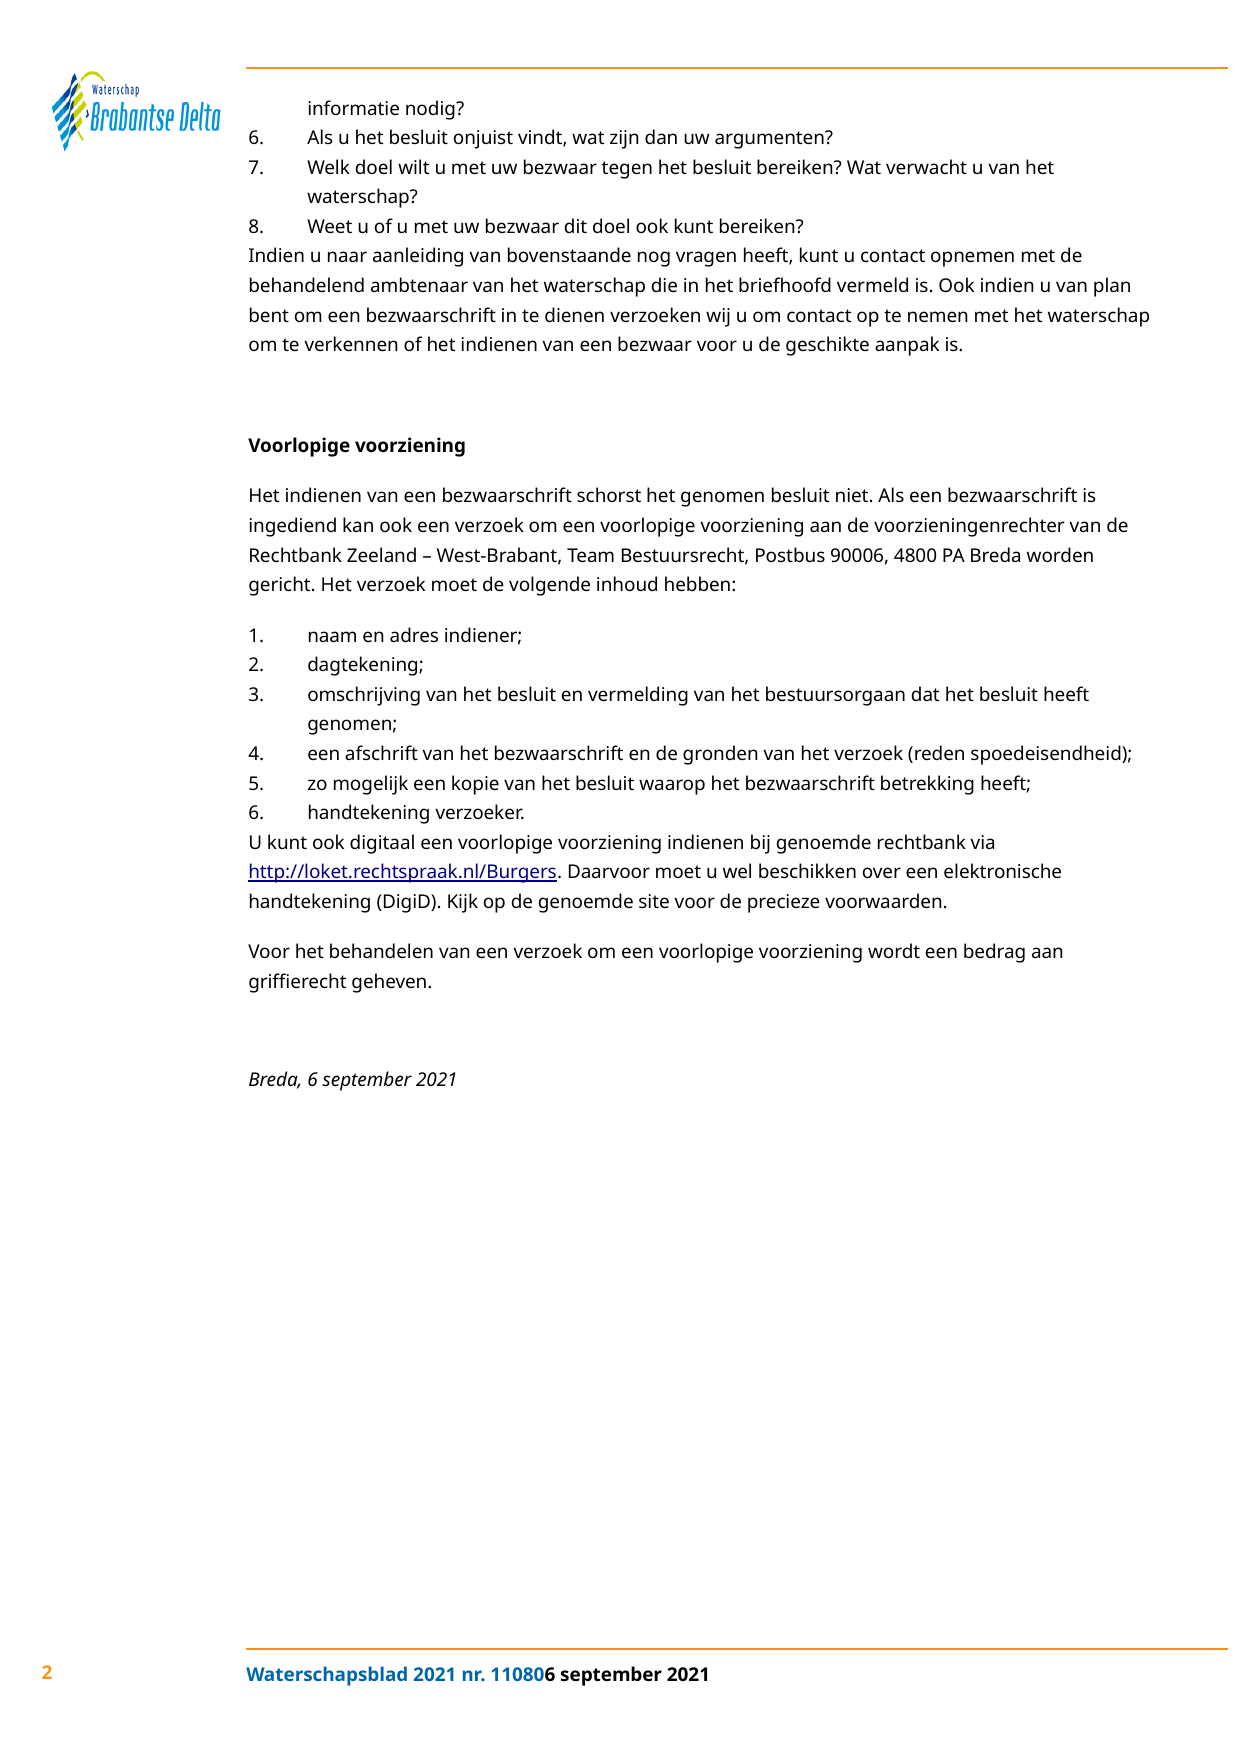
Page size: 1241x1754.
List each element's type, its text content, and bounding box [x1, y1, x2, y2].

list Welk doel wilt u met uw bezwaar tegen het besluit bereiken? Wat verwacht u van het waterschap? [248, 154, 1152, 209]
list informatie nodig? [248, 95, 1152, 121]
list naam en adres indiener; [248, 622, 1152, 648]
text Breda, 6 september 2021 [248, 1066, 1152, 1092]
text U kunt ook digitaal een voorlopige voorziening indienen bij genoemde rechtbank via http://loket.rechtspraak.nl/Burgers. Daarvoor moet u wel beschikken over een elektronische handtekening (DigiD). Kijk op de genoemde site voor de precieze voorwaarden. [248, 829, 1152, 914]
list dagtekening; [248, 651, 1152, 677]
text Het indienen van een bezwaarschrift schorst het genomen besluit niet. Als een bezwaarschrift is ingediend kan ook een verzoek om een voorlopige voorziening aan de voorzieningenrechter van de Rechtbank Zeeland – West-Brabant, Team Bestuursrecht, Postbus 90006, 4800 PA Breda worden gericht. Het verzoek moet de volgende inhoud hebben: [248, 483, 1152, 597]
list omschrijving van het besluit en vermelding van het bestuursorgaan dat het besluit heeft genomen; [248, 681, 1152, 736]
text Voorlopige voorziening [248, 432, 1152, 458]
list zo mogelijk een kopie van het besluit waarop het bezwaarschrift betrekking heeft; [248, 770, 1152, 796]
list een afschrift van het bezwaarschrift en de gronden van het verzoek (reden spoedeisendheid); [248, 740, 1152, 766]
picture [41, 47, 231, 172]
list Weet u of u met uw bezwaar dit doel ook kunt bereiken? [248, 213, 1152, 239]
list handtekening verzoeker. [248, 799, 1152, 825]
text Voor het behandelen van een verzoek om een voorlopige voorziening wordt een bedrag aan griffierecht geheven. [248, 938, 1152, 994]
list Als u het besluit onjuist vindt, wat zijn dan uw argumenten? [248, 124, 1152, 150]
text Indien u naar aanleiding van bovenstaande nog vragen heeft, kunt u contact opnemen met de behandelend ambtenaar van het waterschap die in het briefhoofd vermeld is. Ook indien u van plan bent om een bezwaarschrift in te dienen verzoeken wij u om contact op te nemen met het waterschap om te verkennen of het indienen van een bezwaar voor u de geschikte aanpak is. [248, 243, 1152, 357]
